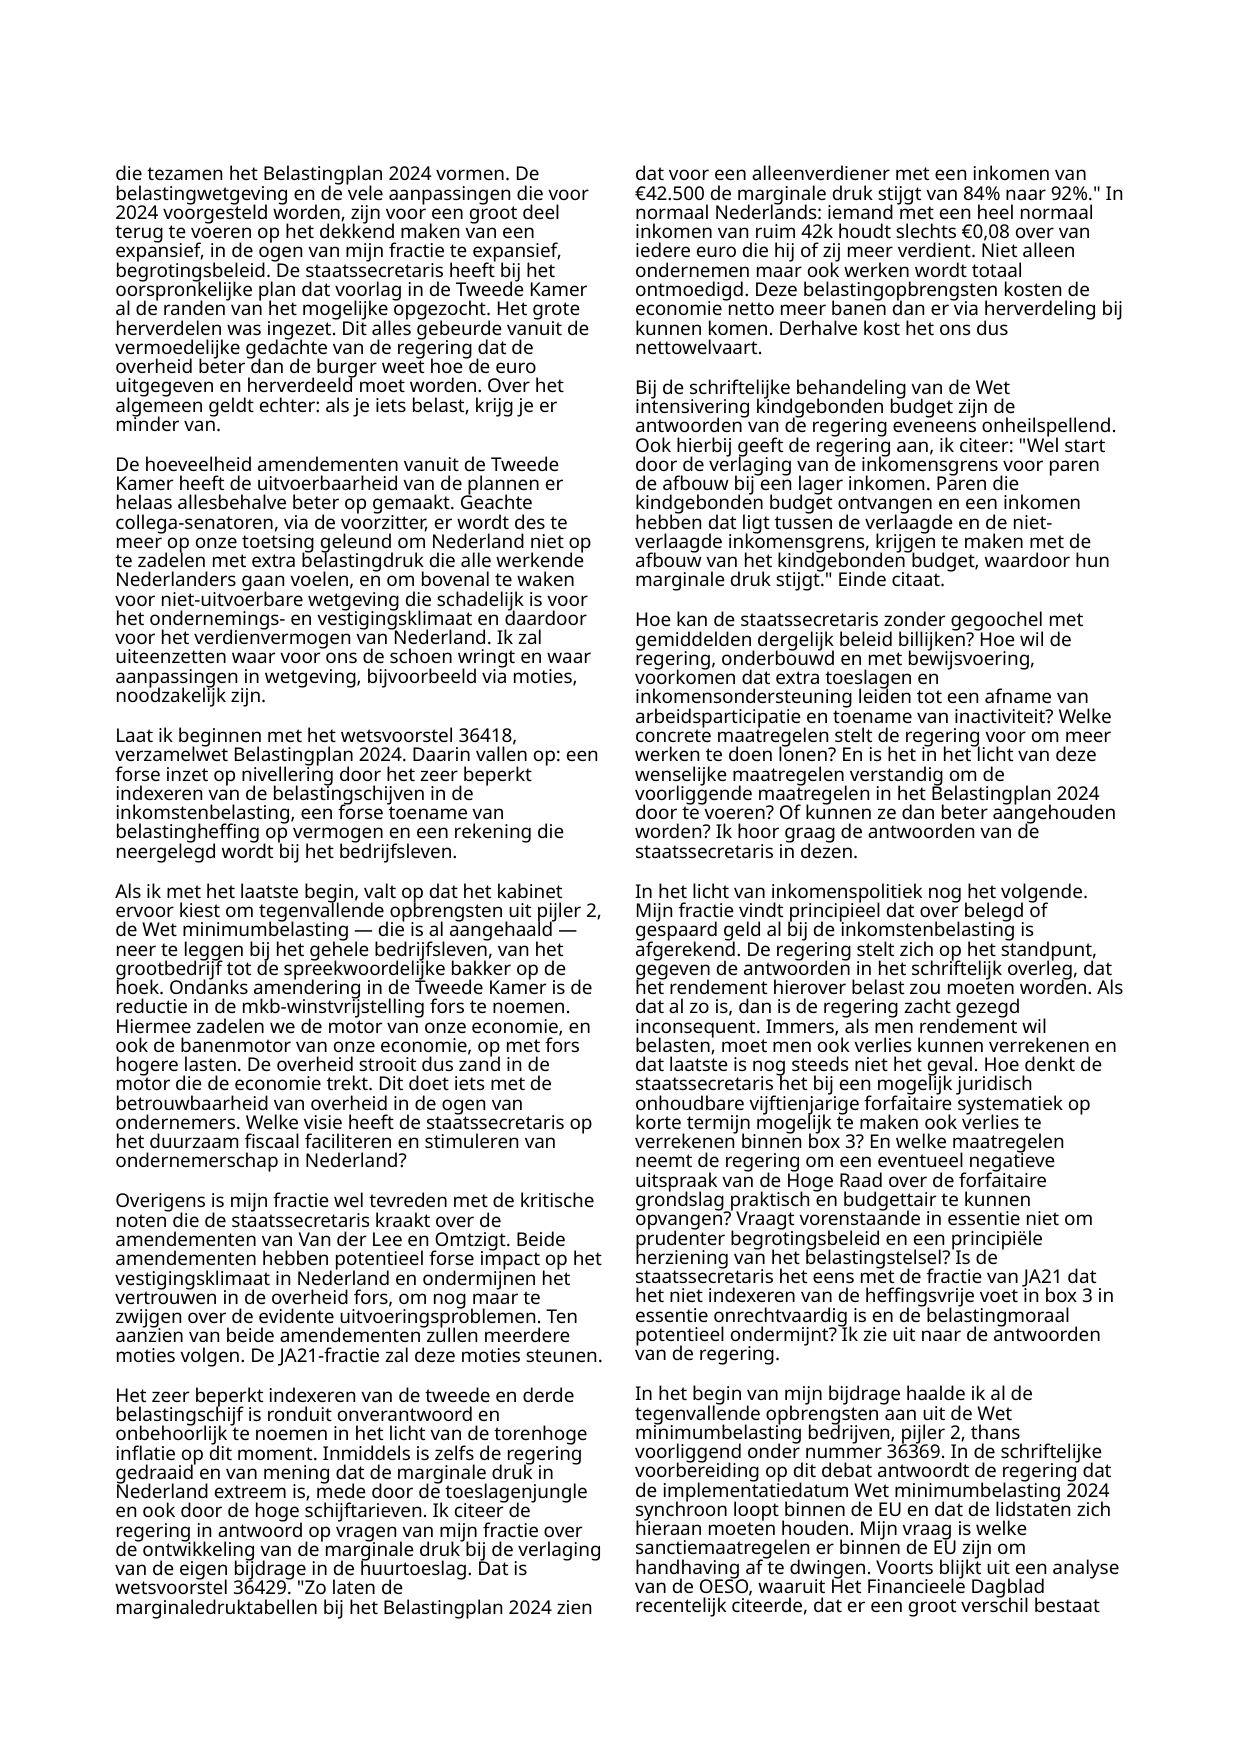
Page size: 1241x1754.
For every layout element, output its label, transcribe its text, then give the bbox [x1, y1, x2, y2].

text Hoe kan de staatssecretaris zonder gegoochel met gemiddelden dergelijk beleid billijken? Hoe wil de regering, onderbouwd en met bewijsvoering, voorkomen dat extra toeslagen en inkomensondersteuning leiden tot een afname van arbeidsparticipatie en toename van inactiviteit? Welke concrete maatregelen stelt de regering voor om meer werken te doen lonen? En is het in het licht van deze wenselijke maatregelen verstandig om de voorliggende maatregelen in het Belastingplan 2024 door te voeren? Of kunnen ze dan beter aangehouden worden? Ik hoor graag de antwoorden van de staatssecretaris in dezen. [635, 611, 1125, 862]
text die tezamen het Belastingplan 2024 vormen. De belastingwetgeving en de vele aanpassingen die voor 2024 voorgesteld worden, zijn voor een groot deel terug te voeren op het dekkend maken van een expansief, in de ogen van mijn fractie te expansief, begrotingsbeleid. De staatssecretaris heeft bij het oorspronkelijke plan dat voorlag in de Tweede Kamer al de randen van het mogelijke opgezocht. Het grote herverdelen was ingezet. Dit alles gebeurde vanuit de vermoedelijke gedachte van de regering dat de overheid beter dan de burger weet hoe de euro uitgegeven en herverdeeld moet worden. Over het algemeen geldt echter: als je iets belast, krijg je er minder van. [115, 165, 605, 435]
text Het zeer beperkt indexeren van de tweede en derde belastingschijf is ronduit onverantwoord en onbehoorlijk te noemen in het licht van de torenhoge inflatie op dit moment. Inmiddels is zelfs de regering gedraaid en van mening dat de marginale druk in Nederland extreem is, mede door de toeslagenjungle en ook door de hoge schijftarieven. Ik citeer de regering in antwoord op vragen van mijn fractie over de ontwikkeling van de marginale druk bij de verlaging van de eigen bijdrage in de huurtoeslag. Dat is wetsvoorstel 36429. "Zo laten de marginaledruktabellen bij het Belastingplan 2024 zien [115, 1387, 605, 1618]
text Laat ik beginnen met het wetsvoorstel 36418, verzamelwet Belastingplan 2024. Daarin vallen op: een forse inzet op nivellering door het zeer beperkt indexeren van de belastingschijven in de inkomstenbelasting, een forse toename van belastingheffing op vermogen en een rekening die neergelegd wordt bij het bedrijfsleven. [115, 727, 605, 862]
text Bij de schriftelijke behandeling van de Wet intensivering kindgebonden budget zijn de antwoorden van de regering eveneens onheilspellend. Ook hierbij geeft de regering aan, ik citeer: "Wel start door de verlaging van de inkomensgrens voor paren de afbouw bij een lager inkomen. Paren die kindgebonden budget ontvangen en een inkomen hebben dat ligt tussen de verlaagde en de niet-verlaagde inkomensgrens, krijgen te maken met de afbouw van het kindgebonden budget, waardoor hun marginale druk stijgt." Einde citaat. [635, 379, 1125, 591]
text De hoeveelheid amendementen vanuit de Tweede Kamer heeft de uitvoerbaarheid van de plannen er helaas allesbehalve beter op gemaakt. Geachte collega-senatoren, via de voorzitter, er wordt des te meer op onze toetsing geleund om Nederland niet op te zadelen met extra belastingdruk die alle werkende Nederlanders gaan voelen, en om bovenal te waken voor niet-uitvoerbare wetgeving die schadelijk is voor het ondernemings- en vestigingsklimaat en daardoor voor het verdienvermogen van Nederland. Ik zal uiteenzetten waar voor ons de schoen wringt en waar aanpassingen in wetgeving, bijvoorbeeld via moties, noodzakelijk zijn. [115, 456, 605, 706]
text dat voor een alleenverdiener met een inkomen van €42.500 de marginale druk stijgt van 84% naar 92%." In normaal Nederlands: iemand met een heel normaal inkomen van ruim 42k houdt slechts €0,08 over van iedere euro die hij of zij meer verdient. Niet alleen ondernemen maar ook werken wordt totaal ontmoedigd. Deze belastingopbrengsten kosten de economie netto meer banen dan er via herverdeling bij kunnen komen. Derhalve kost het ons dus nettowelvaart. [635, 165, 1125, 358]
text In het licht van inkomenspolitiek nog het volgende. Mijn fractie vindt principieel dat over belegd of gespaard geld al bij de inkomstenbelasting is afgerekend. De regering stelt zich op het standpunt, gegeven de antwoorden in het schriftelijk overleg, dat het rendement hierover belast zou moeten worden. Als dat al zo is, dan is de regering zacht gezegd inconsequent. Immers, als men rendement wil belasten, moet men ook verlies kunnen verrekenen en dat laatste is nog steeds niet het geval. Hoe denkt de staatssecretaris het bij een mogelijk juridisch onhoudbare vijftienjarige forfaitaire systematiek op korte termijn mogelijk te maken ook verlies te verrekenen binnen box 3? En welke maatregelen neemt de regering om een eventueel negatieve uitspraak van de Hoge Raad over de forfaitaire grondslag praktisch en budgettair te kunnen opvangen? Vraagt vorenstaande in essentie niet om prudenter begrotingsbeleid en een principiële herziening van het belastingstelsel? Is de staatssecretaris het eens met de fractie van JA21 dat het niet indexeren van de heffingsvrije voet in box 3 in essentie onrechtvaardig is en de belastingmoraal potentieel ondermijnt? Ik zie uit naar de antwoorden van de regering. [635, 883, 1125, 1364]
text Als ik met het laatste begin, valt op dat het kabinet ervoor kiest om tegenvallende opbrengsten uit pijler 2, de Wet minimumbelasting — die is al aangehaald — neer te leggen bij het gehele bedrijfsleven, van het grootbedrijf tot de spreekwoordelijke bakker op de hoek. Ondanks amendering in de Tweede Kamer is de reductie in de mkb-winstvrijstelling fors te noemen. Hiermee zadelen we de motor van onze economie, en ook de banenmotor van onze economie, op met fors hogere lasten. De overheid strooit dus zand in de motor die de economie trekt. Dit doet iets met de betrouwbaarheid van overheid in de ogen van ondernemers. Welke visie heeft de staatssecretaris op het duurzaam fiscaal faciliteren en stimuleren van ondernemerschap in Nederland? [115, 883, 605, 1172]
text In het begin van mijn bijdrage haalde ik al de tegenvallende opbrengsten aan uit de Wet minimumbelasting bedrijven, pijler 2, thans voorliggend onder nummer 36369. In de schriftelijke voorbereiding op dit debat antwoordt de regering dat de implementatiedatum Wet minimumbelasting 2024 synchroon loopt binnen de EU en dat de lidstaten zich hieraan moeten houden. Mijn vraag is welke sanctiemaatregelen er binnen de EU zijn om handhaving af te dwingen. Voorts blijkt uit een analyse van de OESO, waaruit Het Financieele Dagblad recentelijk citeerde, dat er een groot verschil bestaat [635, 1385, 1125, 1616]
text Overigens is mijn fractie wel tevreden met de kritische noten die de staatssecretaris kraakt over de amendementen van Van der Lee en Omtzigt. Beide amendementen hebben potentieel forse impact op het vestigingsklimaat in Nederland en ondermijnen het vertrouwen in de overheid fors, om nog maar te zwijgen over de evidente uitvoeringsproblemen. Ten aanzien van beide amendementen zullen meerdere moties volgen. De JA21-fractie zal deze moties steunen. [115, 1192, 605, 1366]
